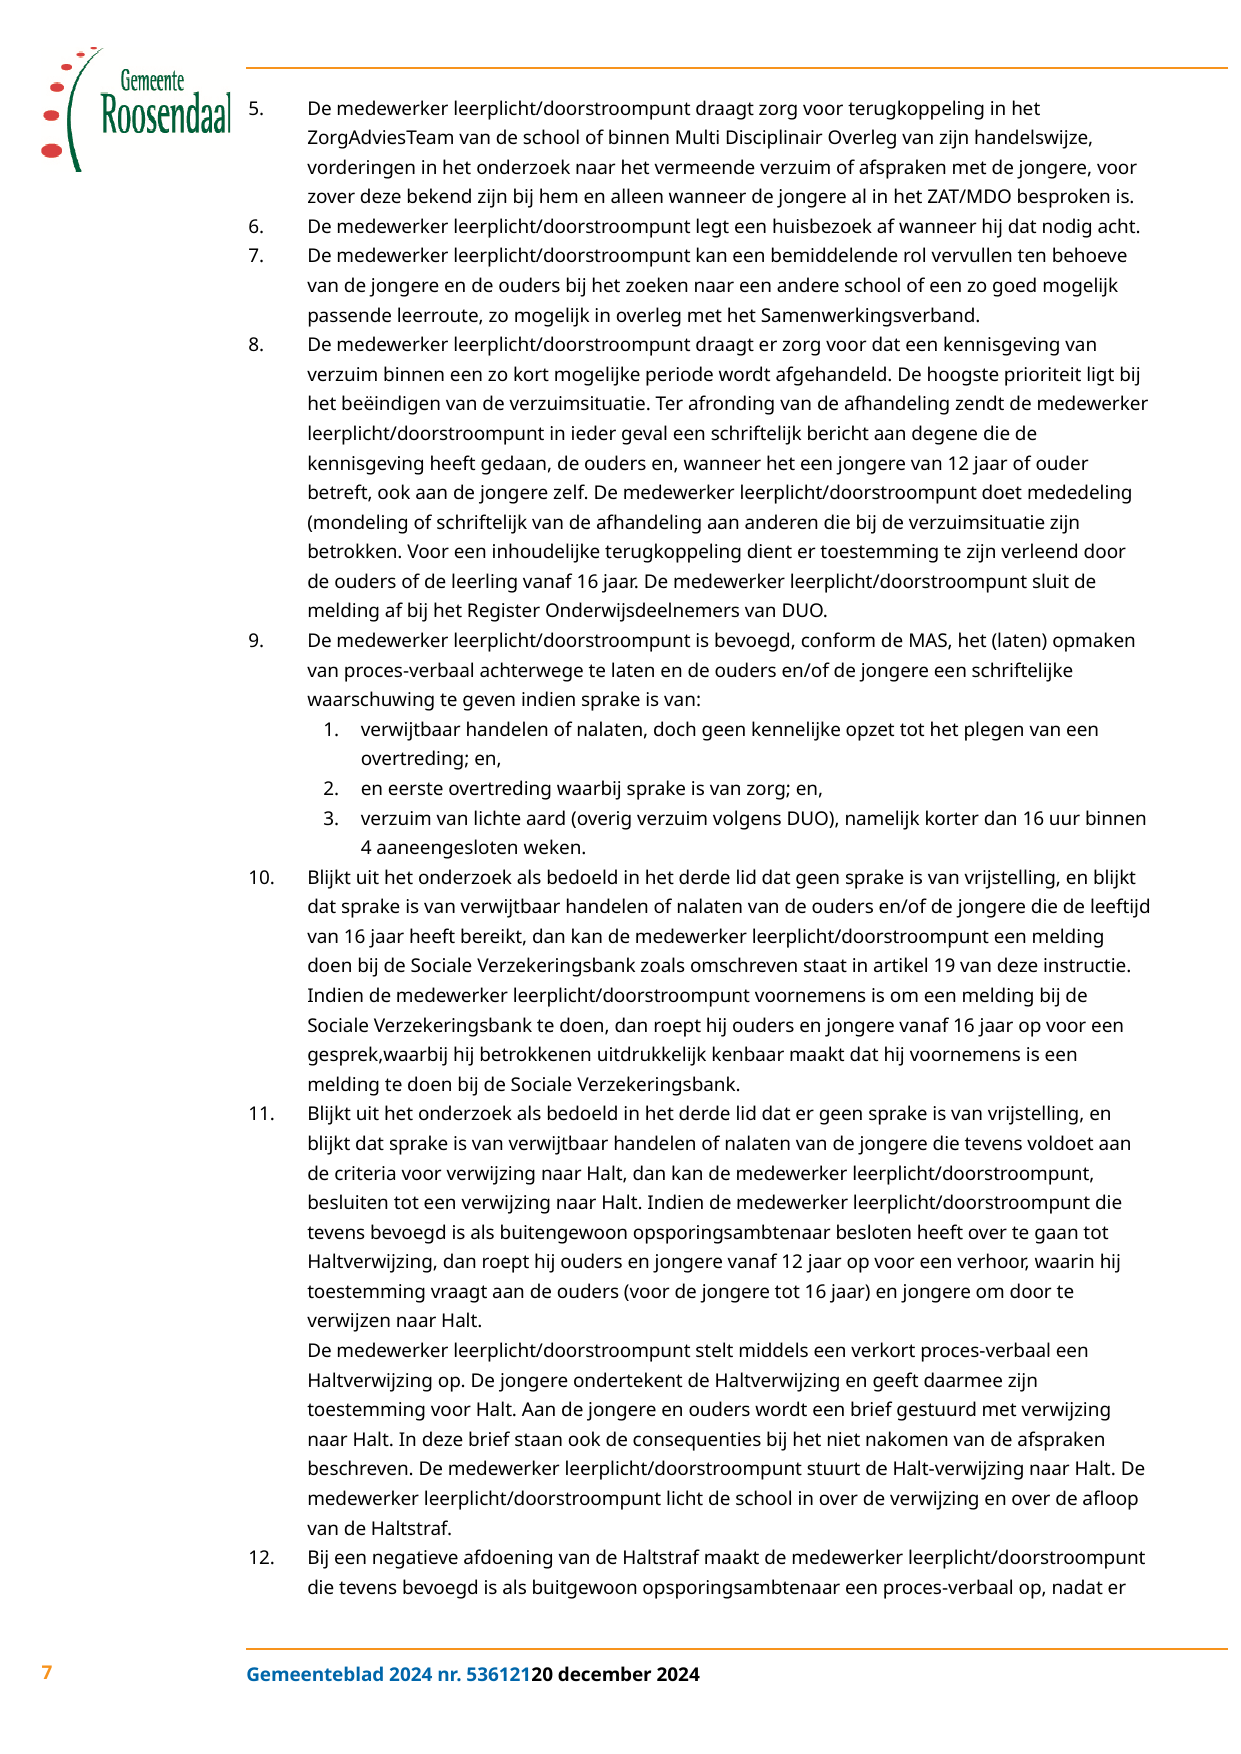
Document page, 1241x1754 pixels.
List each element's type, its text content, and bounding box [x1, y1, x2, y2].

list verzuim van lichte aard (overig verzuim volgens DUO), namelijk korter dan 16 uur binnen 4 aaneengesloten weken. [323, 805, 1152, 860]
list De medewerker leerplicht/doorstroompunt is bevoegd, conform de MAS, het (laten) opmaken van proces-verbaal achterwege te laten en de ouders en/of de jongere een schriftelijke waarschuwing te geven indien sprake is van: [248, 627, 1152, 712]
list De medewerker leerplicht/doorstroompunt stelt middels een verkort proces-verbaal een Haltverwijzing op. De jongere ondertekent de Haltverwijzing en geeft daarmee zijn toestemming voor Halt. Aan de jongere en ouders wordt een brief gestuurd met verwijzing naar Halt. In deze brief staan ook de consequenties bij het niet nakomen van de afspraken beschreven. De medewerker leerplicht/doorstroompunt stuurt de Halt-verwijzing naar Halt. De medewerker leerplicht/doorstroompunt licht de school in over de verwijzing en over de afloop van de Haltstraf. [248, 1337, 1152, 1541]
list Bij een negatieve afdoening van de Haltstraf maakt de medewerker leerplicht/doorstroompunt die tevens bevoegd is als buitgewoon opsporingsambtenaar een proces-verbaal op, nadat er [248, 1544, 1152, 1600]
list Blijkt uit het onderzoek als bedoeld in het derde lid dat geen sprake is van vrijstelling, en blijkt dat sprake is van verwijtbaar handelen of nalaten van de ouders en/of de jongere die de leeftijd van 16 jaar heeft bereikt, dan kan de medewerker leerplicht/doorstroompunt een melding doen bij de Sociale Verzekeringsbank zoals omschreven staat in artikel 19 van deze instructie. Indien de medewerker leerplicht/doorstroompunt voornemens is om een melding bij de Sociale Verzekeringsbank te doen, dan roept hij ouders en jongere vanaf 16 jaar op voor een gesprek,waarbij hij betrokkenen uitdrukkelijk kenbaar maakt dat hij voornemens is een melding te doen bij de Sociale Verzekeringsbank. [248, 864, 1152, 1097]
list De medewerker leerplicht/doorstroompunt draagt zorg voor terugkoppeling in het ZorgAdviesTeam van de school of binnen Multi Disciplinair Overleg van zijn handelswijze, vorderingen in het onderzoek naar het vermeende verzuim of afspraken met de jongere, voor zover deze bekend zijn bij hem en alleen wanneer de jongere al in het ZAT/MDO besproken is. [248, 95, 1152, 209]
list De medewerker leerplicht/doorstroompunt kan een bemiddelende rol vervullen ten behoeve van de jongere en de ouders bij het zoeken naar een andere school of een zo goed mogelijk passende leerroute, zo mogelijk in overleg met het Samenwerkingsverband. [248, 243, 1152, 328]
list De medewerker leerplicht/doorstroompunt legt een huisbezoek af wanneer hij dat nodig acht. [248, 213, 1152, 239]
list en eerste overtreding waarbij sprake is van zorg; en, [323, 775, 1152, 801]
list verwijtbaar handelen of nalaten, doch geen kennelijke opzet tot het plegen van een overtreding; en, [323, 716, 1152, 771]
list Blijkt uit het onderzoek als bedoeld in het derde lid dat er geen sprake is van vrijstelling, en blijkt dat sprake is van verwijtbaar handelen of nalaten van de jongere die tevens voldoet aan de criteria voor verwijzing naar Halt, dan kan de medewerker leerplicht/doorstroompunt, besluiten tot een verwijzing naar Halt. Indien de medewerker leerplicht/doorstroompunt die tevens bevoegd is als buitengewoon opsporingsambtenaar besloten heeft over te gaan tot Haltverwijzing, dan roept hij ouders en jongere vanaf 12 jaar op voor een verhoor, waarin hij toestemming vraagt aan de ouders (voor de jongere tot 16 jaar) en jongere om door te verwijzen naar Halt. [248, 1101, 1152, 1333]
list De medewerker leerplicht/doorstroompunt draagt er zorg voor dat een kennisgeving van verzuim binnen een zo kort mogelijke periode wordt afgehandeld. De hoogste prioriteit ligt bij het beëindigen van de verzuimsituatie. Ter afronding van de afhandeling zendt de medewerker leerplicht/doorstroompunt in ieder geval een schriftelijk bericht aan degene die de kennisgeving heeft gedaan, de ouders en, wanneer het een jongere van 12 jaar of ouder betreft, ook aan de jongere zelf. De medewerker leerplicht/doorstroompunt doet mededeling (mondeling of schriftelijk van de afhandeling aan anderen die bij de verzuimsituatie zijn betrokken. Voor een inhoudelijke terugkoppeling dient er toestemming te zijn verleend door de ouders of de leerling vanaf 16 jaar. De medewerker leerplicht/doorstroompunt sluit de melding af bij het Register Onderwijsdeelnemers van DUO. [248, 331, 1152, 623]
picture [41, 47, 231, 172]
